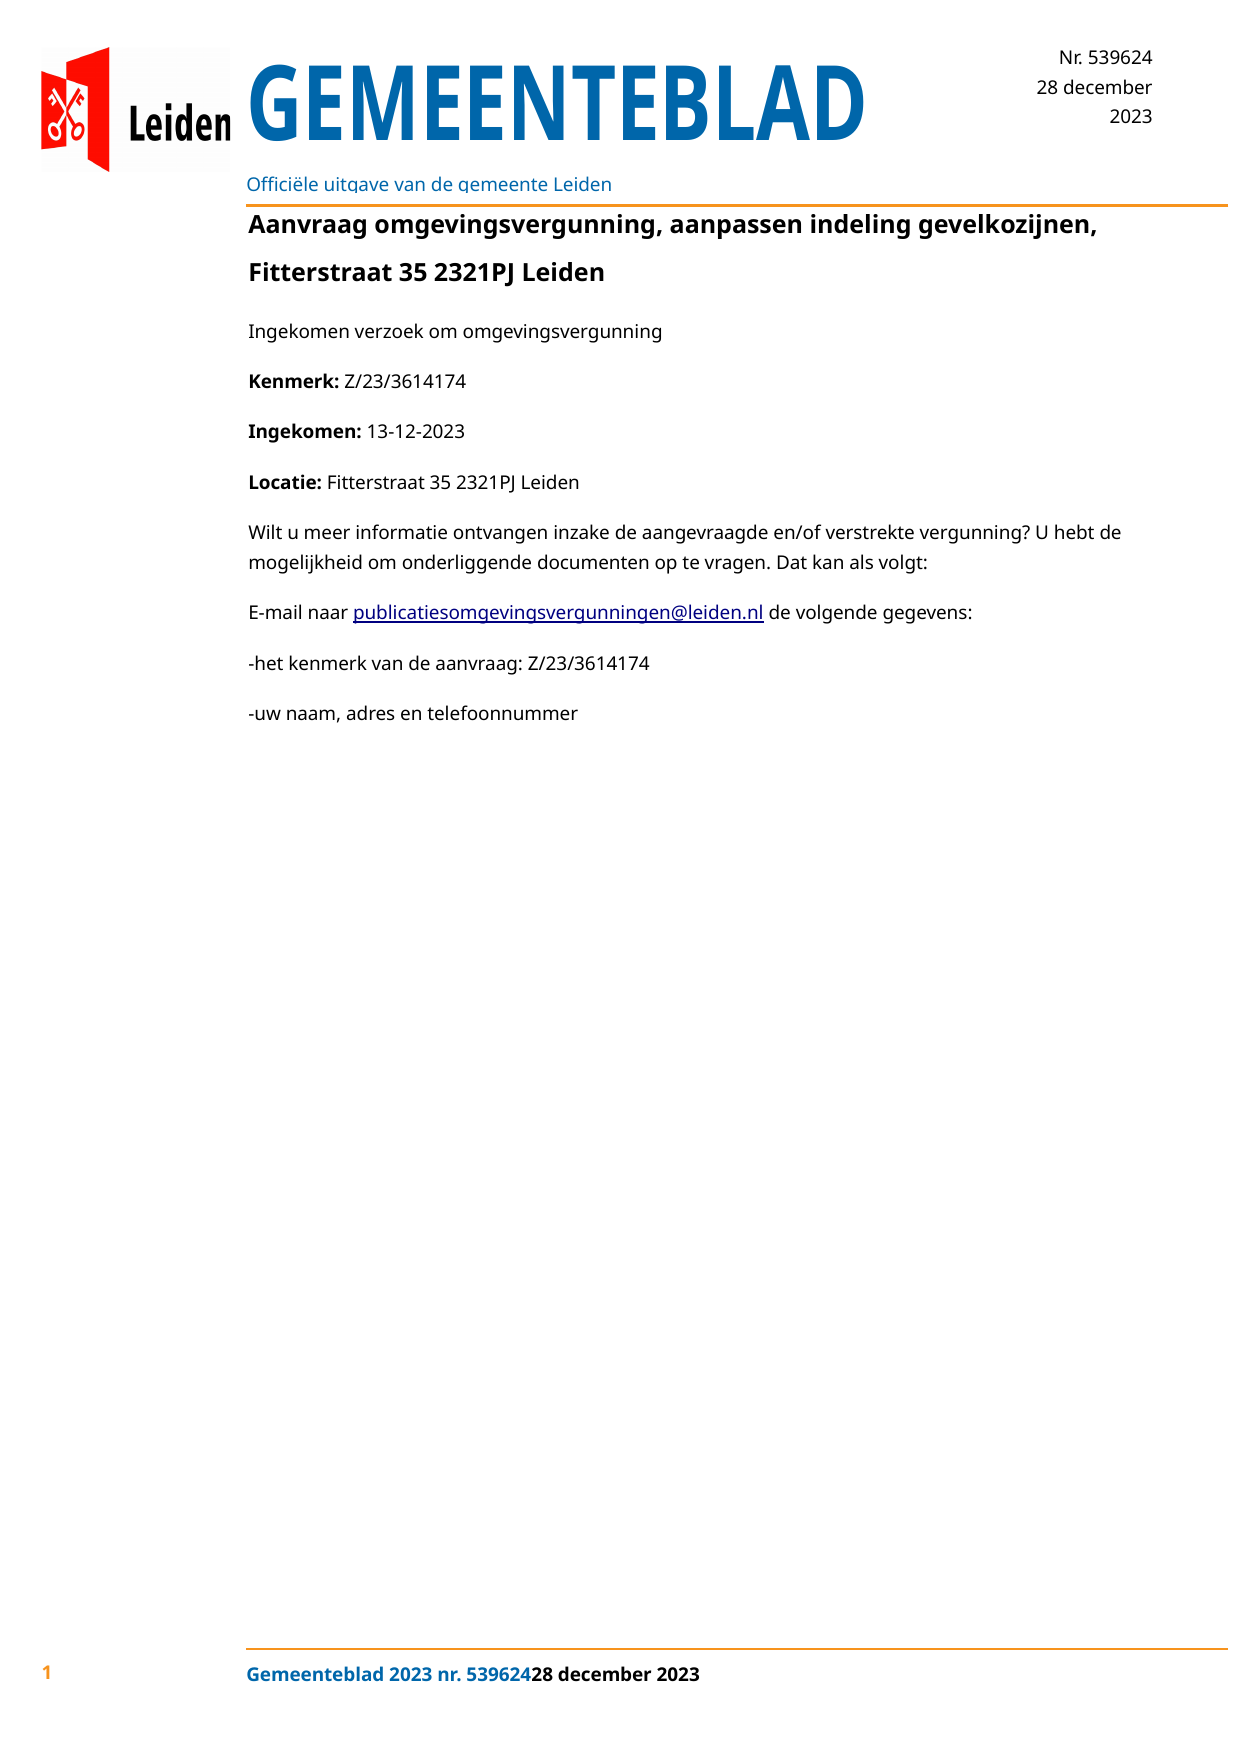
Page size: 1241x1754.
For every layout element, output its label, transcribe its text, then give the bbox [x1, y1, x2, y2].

text Locatie: Fitterstraat 35 2321PJ Leiden [248, 469, 1152, 495]
text Kenmerk: Z/23/3614174 [248, 368, 1152, 394]
text Aanvraag omgevingsvergunning, aanpassen indeling gevelkozijnen, Fitterstraat 35 2321PJ Leiden [248, 207, 1152, 288]
text E-mail naar publicatiesomgevingsvergunningen@leiden.nl de volgende gegevens: [248, 599, 1152, 625]
text Wilt u meer informatie ontvangen inzake de aangevraagde en/of verstrekte vergunning? U hebt de mogelijkheid om onderliggende documenten op te vragen. Dat kan als volgt: [248, 519, 1152, 575]
text Ingekomen verzoek om omgevingsvergunning [248, 318, 1152, 344]
text -uw naam, adres en telefoonnummer [248, 700, 1152, 726]
picture [41, 47, 231, 172]
text Ingekomen: 13-12-2023 [248, 419, 1152, 444]
text -het kenmerk van de aanvraag: Z/23/3614174 [248, 650, 1152, 676]
